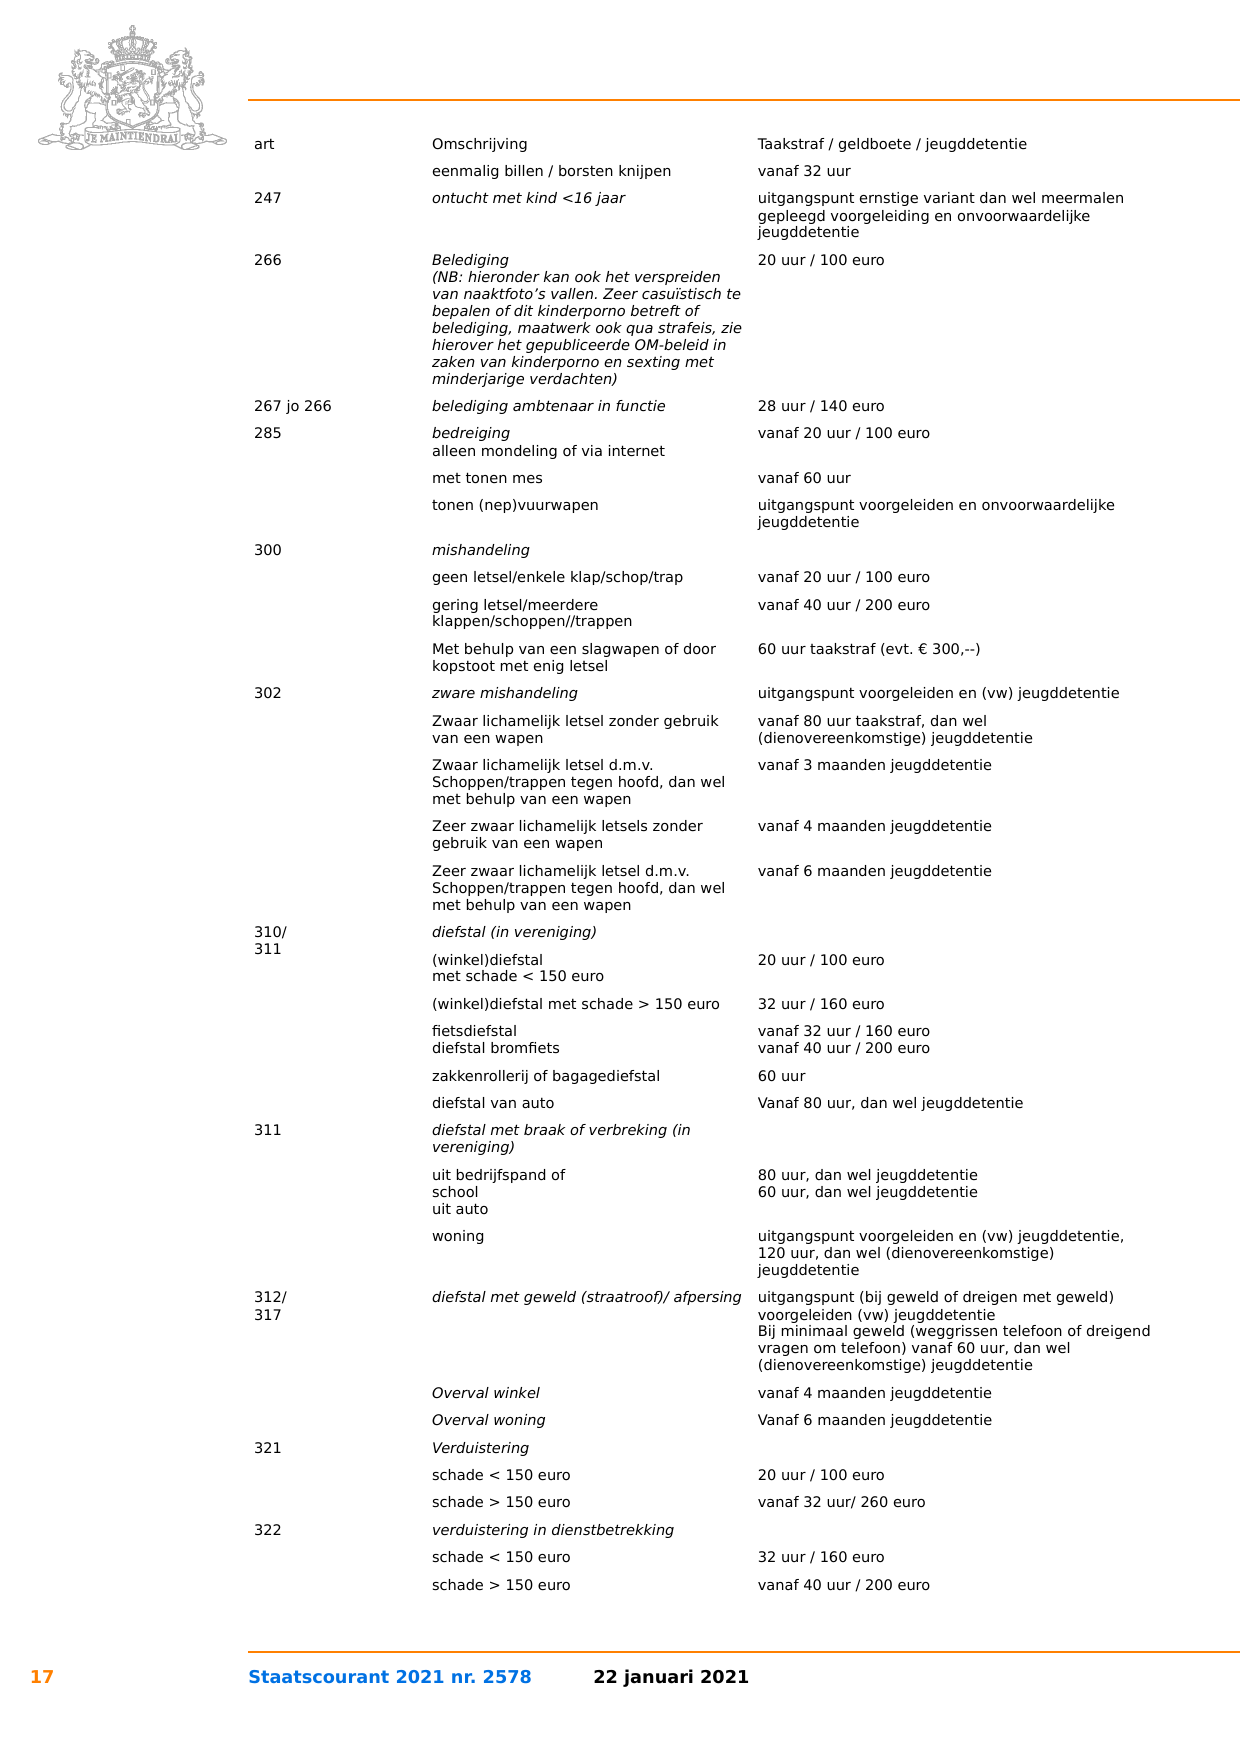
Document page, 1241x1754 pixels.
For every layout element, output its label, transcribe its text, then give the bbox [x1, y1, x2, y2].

table_cell [249, 1408, 425, 1434]
table_cell diefstal (in vereniging) [426, 919, 751, 946]
table_cell Zeer zwaar lichamelijk letsels zonder gebruik van een wapen [426, 814, 751, 857]
table_cell vanaf 32 uur/ 260 euro [752, 1490, 1163, 1516]
table_cell [249, 858, 425, 918]
table_cell vanaf 4 maanden jeugddetentie [752, 814, 1163, 857]
table_cell fietsdiefstal diefstal bromfiets [426, 1019, 751, 1062]
table_cell uitgangspunt voorgeleiden en (vw) jeugddetentie, 120 uur, dan wel (dienovereenkomstige) jeugddetentie [752, 1223, 1163, 1284]
table_cell 267 jo 266 [249, 393, 425, 420]
table_cell 321 [249, 1435, 425, 1516]
table_cell 32 uur / 160 euro [752, 991, 1163, 1017]
table_cell zware mishandeling [426, 680, 751, 707]
table_cell schade < 150 euro [426, 1462, 751, 1488]
table_cell vanaf 20 uur / 100 euro [752, 564, 1163, 591]
table_cell met tonen mes [426, 465, 751, 491]
table_cell [249, 708, 425, 751]
table_header Omschrijving [426, 131, 751, 157]
table_cell 247 [249, 186, 425, 246]
table_cell Zwaar lichamelijk letsel zonder gebruik van een wapen [426, 708, 751, 751]
table_cell zakkenrollerij of bagagediefstal [426, 1063, 751, 1089]
table_cell eenmalig billen / borsten knijpen [426, 158, 751, 185]
table_cell 312/ 317 [249, 1285, 425, 1379]
picture [38, 25, 227, 150]
table_cell 20 uur / 100 euro [752, 247, 1163, 392]
table_cell ontucht met kind <16 jaar [426, 186, 751, 246]
table_cell [752, 919, 1163, 946]
table_cell mishandeling [426, 537, 751, 563]
table_cell [249, 158, 425, 185]
table_cell [752, 1118, 1163, 1161]
table_cell 80 uur, dan wel jeugddetentie 60 uur, dan wel jeugddetentie [752, 1162, 1163, 1222]
table_cell Zwaar lichamelijk letsel d.m.v. Schoppen/trappen tegen hoofd, dan wel met behulp van een wapen [426, 752, 751, 812]
table_cell 322 [249, 1517, 425, 1598]
table_cell vanaf 32 uur [752, 158, 1163, 185]
table_cell Zeer zwaar lichamelijk letsel d.m.v. Schoppen/trappen tegen hoofd, dan wel met behulp van een wapen [426, 858, 751, 918]
table_cell gering letsel/meerdere klappen/schoppen//trappen [426, 592, 751, 635]
table_cell uitgangspunt (bij geweld of dreigen met geweld) voorgeleiden (vw) jeugddetentie Bij minimaal geweld (weggrissen telefoon of dreigend vragen om telefoon) vanaf 60 uur, dan wel (dienovereenkomstige) jeugddetentie [752, 1285, 1163, 1379]
table_cell vanaf 80 uur taakstraf, dan wel (dienovereenkomstige) jeugddetentie [752, 708, 1163, 751]
table_cell vanaf 32 uur / 160 euro vanaf 40 uur / 200 euro [752, 1019, 1163, 1062]
table_cell 300 [249, 537, 425, 635]
table_cell diefstal met braak of verbreking (in vereniging) [426, 1118, 751, 1161]
table_cell vanaf 40 uur / 200 euro [752, 592, 1163, 635]
table_cell Belediging (NB: hieronder kan ook het verspreiden van naaktfoto’s vallen. Zeer casuïstisch te bepalen of dit kinderporno betreft of belediging, maatwerk ook qua strafeis, zie hierover het gepubliceerde OM-beleid in zaken van kinderporno en sexting met minderjarige verdachten) [426, 247, 751, 392]
table_cell woning [426, 1223, 751, 1284]
table_cell Overval woning [426, 1408, 751, 1434]
table_header Taakstraf / geldboete / jeugddetentie [752, 131, 1163, 157]
table_cell vanaf 3 maanden jeugddetentie [752, 752, 1163, 812]
table_cell schade < 150 euro [426, 1544, 751, 1571]
table_cell [752, 1517, 1163, 1543]
table_cell 28 uur / 140 euro [752, 393, 1163, 420]
table_cell vanaf 60 uur [752, 465, 1163, 491]
table_cell 20 uur / 100 euro [752, 947, 1163, 990]
table_cell uit bedrijfspand of school uit auto [426, 1162, 751, 1222]
table_header art [249, 131, 425, 157]
table_cell vanaf 6 maanden jeugddetentie [752, 858, 1163, 918]
table_cell [249, 814, 425, 857]
table_cell [249, 1380, 425, 1406]
table_cell diefstal van auto [426, 1090, 751, 1117]
table_cell schade > 150 euro [426, 1490, 751, 1516]
table_cell schade > 150 euro [426, 1572, 751, 1598]
table_cell [249, 636, 425, 679]
table_cell Verduistering [426, 1435, 751, 1461]
table_cell 60 uur [752, 1063, 1163, 1089]
table_cell bedreiging alleen mondeling of via internet [426, 421, 751, 464]
table_cell verduistering in dienstbetrekking [426, 1517, 751, 1543]
table_cell 285 [249, 421, 425, 536]
table_cell 20 uur / 100 euro [752, 1462, 1163, 1488]
table_cell 266 [249, 247, 425, 392]
table_cell (winkel)diefstal met schade < 150 euro [426, 947, 751, 990]
table_cell [249, 752, 425, 812]
table_cell 32 uur / 160 euro [752, 1544, 1163, 1571]
table_cell [752, 537, 1163, 563]
table_cell 60 uur taakstraf (evt. € 300,--) [752, 636, 1163, 679]
table_cell tonen (nep)vuurwapen [426, 493, 751, 536]
table_cell vanaf 40 uur / 200 euro [752, 1572, 1163, 1598]
table_cell geen letsel/enkele klap/schop/trap [426, 564, 751, 591]
table_cell [752, 1435, 1163, 1461]
table_cell uitgangspunt ernstige variant dan wel meermalen gepleegd voorgeleiding en onvoorwaardelijke jeugddetentie [752, 186, 1163, 246]
table_cell 311 [249, 1118, 425, 1284]
table_cell 310/ 311 [249, 919, 425, 1117]
table_cell diefstal met geweld (straatroof)/ afpersing [426, 1285, 751, 1379]
table_cell Overval winkel [426, 1380, 751, 1406]
table_cell vanaf 20 uur / 100 euro [752, 421, 1163, 464]
table_cell vanaf 4 maanden jeugddetentie [752, 1380, 1163, 1406]
table_cell uitgangspunt voorgeleiden en onvoorwaardelijke jeugddetentie [752, 493, 1163, 536]
table_cell Vanaf 80 uur, dan wel jeugddetentie [752, 1090, 1163, 1117]
table_cell Vanaf 6 maanden jeugddetentie [752, 1408, 1163, 1434]
table_cell Met behulp van een slagwapen of door kopstoot met enig letsel [426, 636, 751, 679]
table_cell uitgangspunt voorgeleiden en (vw) jeugddetentie [752, 680, 1163, 707]
table_cell 302 [249, 680, 425, 707]
table_cell belediging ambtenaar in functie [426, 393, 751, 420]
table_cell (winkel)diefstal met schade > 150 euro [426, 991, 751, 1017]
